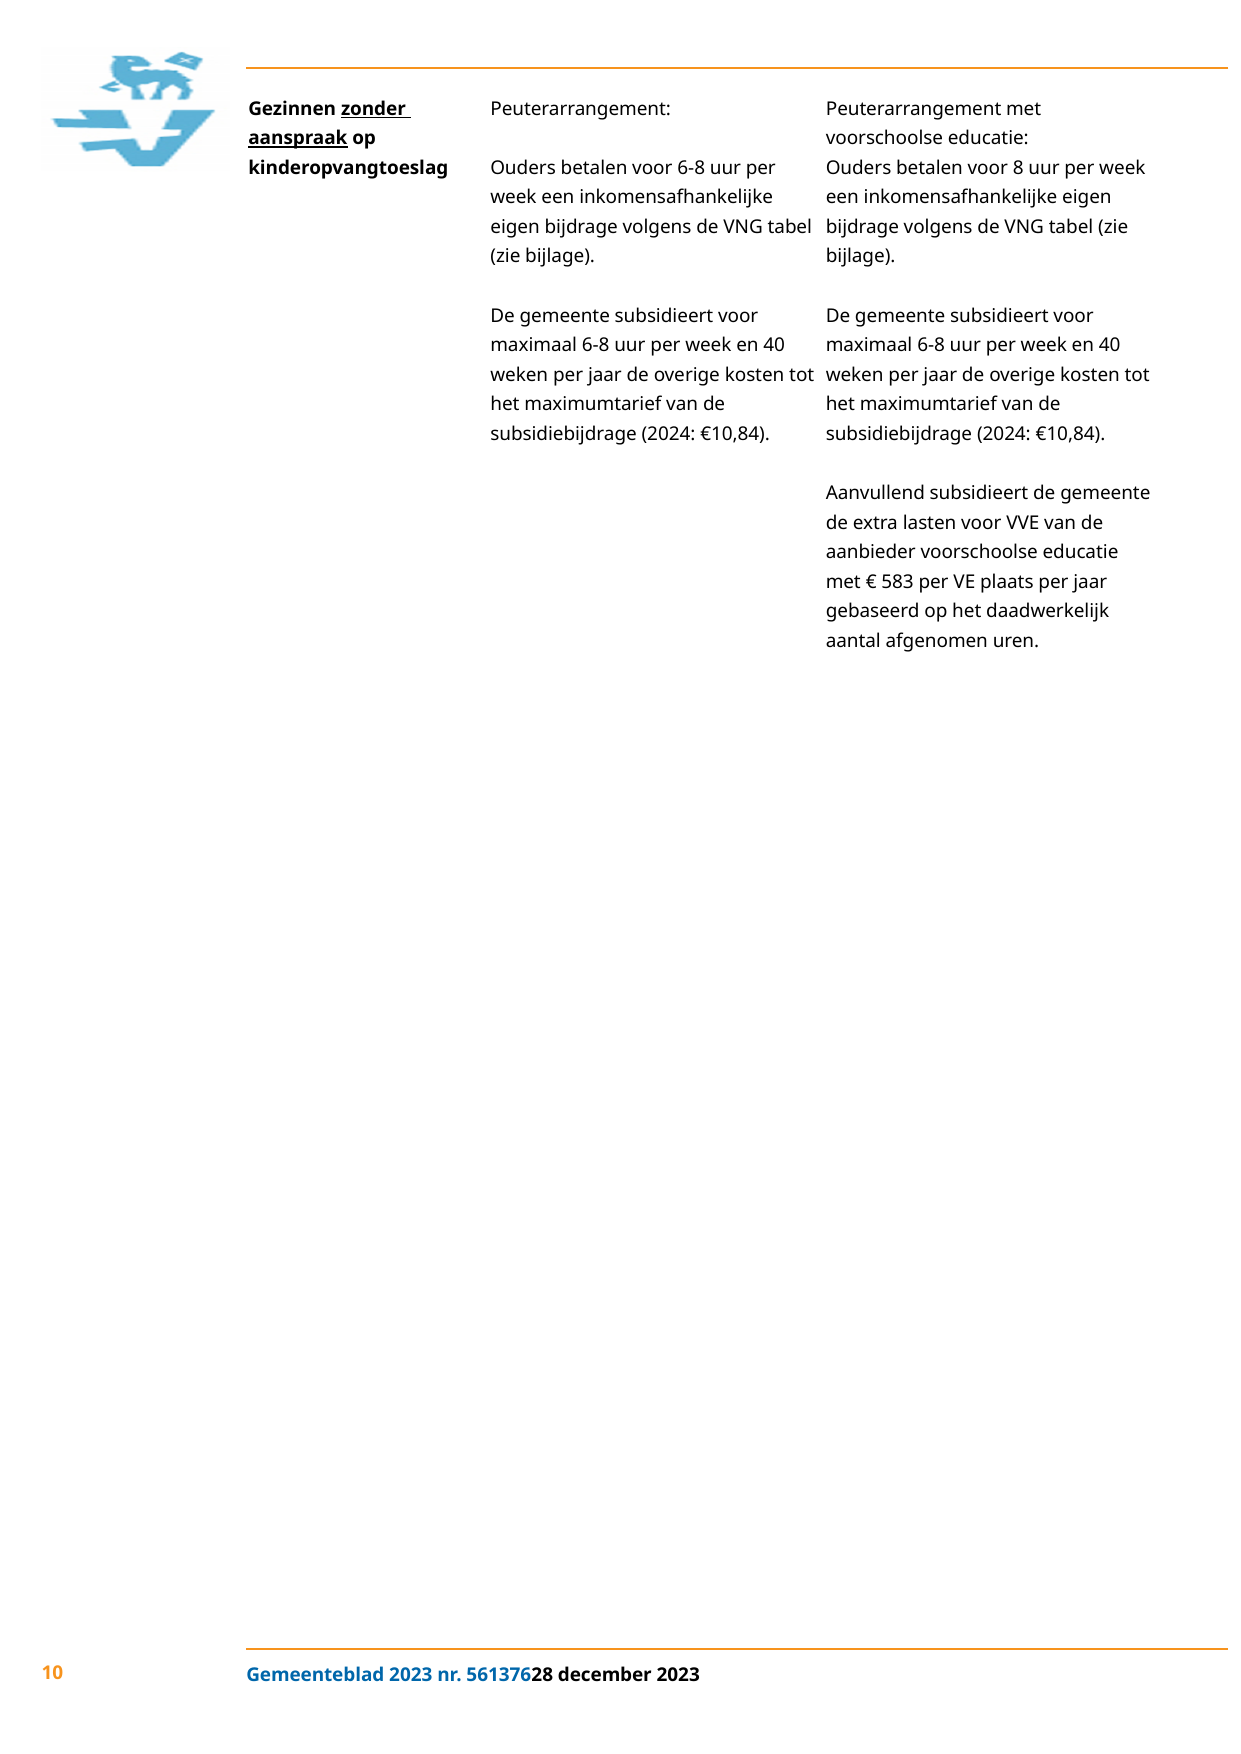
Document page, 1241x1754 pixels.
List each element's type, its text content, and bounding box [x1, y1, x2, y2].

picture [41, 47, 231, 172]
table_cell Gezinnen zonder aanspraak op kinderopvangtoeslag [248, 95, 490, 683]
table_cell Peuterarrangement met voorschoolse educatie: Ouders betalen voor 8 uur per week een inkomensafhankelijke eigen bijdrage volgens de VNG tabel (zie bijlage). De gemeente subsidieert voor maximaal 6-8 uur per week en 40 weken per jaar de overige kosten tot het maximumtarief van de subsidiebijdrage (2024: €10,84). Aanvullend subsidieert de gemeente de extra lasten voor VVE van de aanbieder voorschoolse educatie met € 583 per VE plaats per jaar gebaseerd op het daadwerkelijk aantal afgenomen uren. [826, 95, 1152, 683]
table_cell Peuterarrangement: Ouders betalen voor 6-8 uur per week een inkomensafhankelijke eigen bijdrage volgens de VNG tabel (zie bijlage). De gemeente subsidieert voor maximaal 6-8 uur per week en 40 weken per jaar de overige kosten tot het maximumtarief van de subsidiebijdrage (2024: €10,84). [490, 95, 826, 683]
